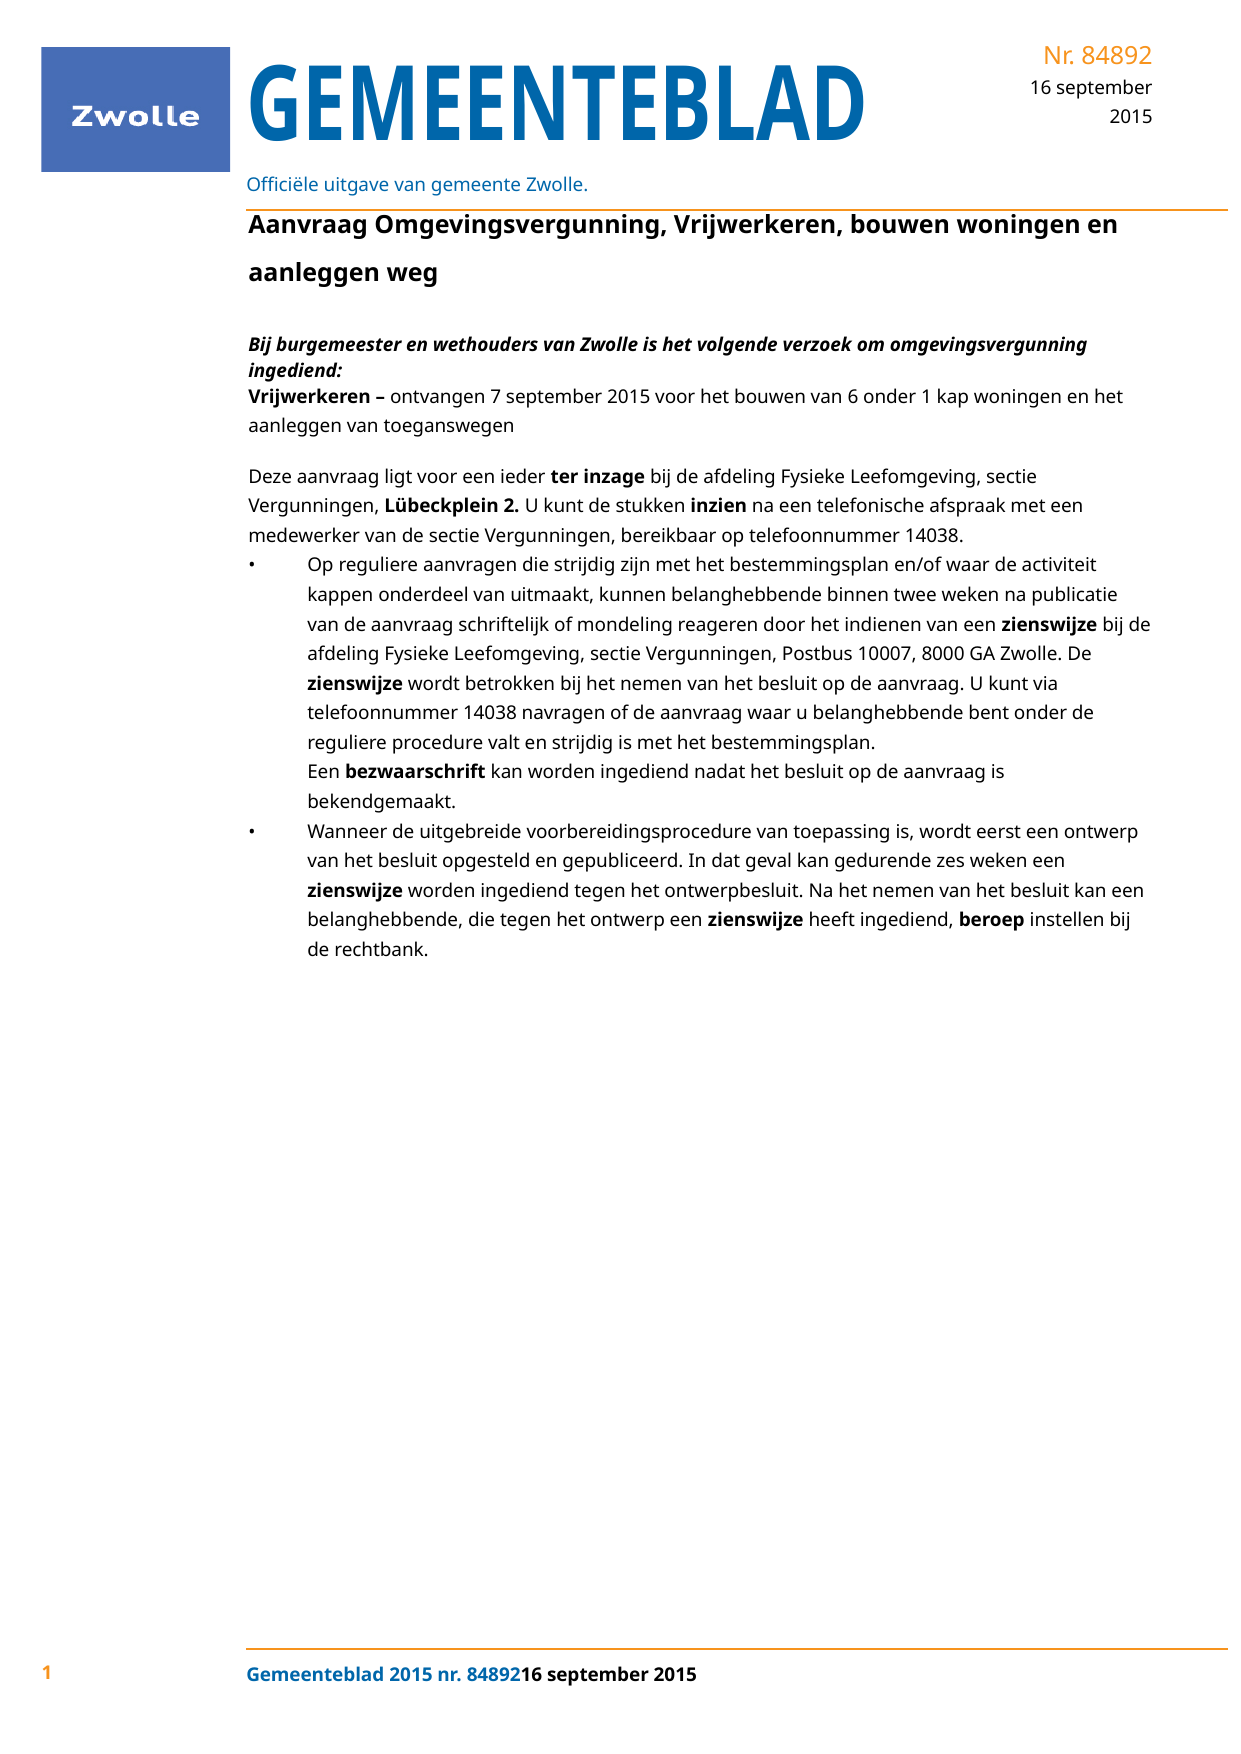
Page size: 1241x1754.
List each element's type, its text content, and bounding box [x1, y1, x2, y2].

text Vrijwerkeren – ontvangen 7 september 2015 voor het bouwen van 6 onder 1 kap woningen en het aanleggen van toeganswegen [248, 383, 1152, 438]
list Een bezwaarschrift kan worden ingediend nadat het besluit op de aanvraag is bekendgemaakt. [248, 759, 1152, 814]
text Aanvraag Omgevingsvergunning, Vrijwerkeren, bouwen woningen en aanleggen weg [248, 211, 1152, 288]
picture [41, 47, 231, 172]
list Wanneer de uitgebreide voorbereidingsprocedure van toepassing is, wordt eerst een ontwerp van het besluit opgesteld en gepubliceerd. In dat geval kan gedurende zes weken een zienswijze worden ingediend tegen het ontwerpbesluit. Na het nemen van het besluit kan een belanghebbende, die tegen het ontwerp een zienswijze heeft ingediend, beroep instellen bij de rechtbank. [248, 818, 1152, 962]
text Bij burgemeester en wethouders van Zwolle is het volgende verzoek om omgevingsvergunning ingediend: [248, 331, 1152, 383]
text Deze aanvraag ligt voor een ieder ter inzage bij de afdeling Fysieke Leefomgeving, sectie Vergunningen, Lübeckplein 2. U kunt de stukken inzien na een telefonische afspraak met een medewerker van de sectie Vergunningen, bereikbaar op telefoonnummer 14038. [248, 463, 1152, 548]
list Op reguliere aanvragen die strijdig zijn met het bestemmingsplan en/of waar de activiteit kappen onderdeel van uitmaakt, kunnen belanghebbende binnen twee weken na publicatie van de aanvraag schriftelijk of mondeling reageren door het indienen van een zienswijze bij de afdeling Fysieke Leefomgeving, sectie Vergunningen, Postbus 10007, 8000 GA Zwolle. De zienswijze wordt betrokken bij het nemen van het besluit op de aanvraag. U kunt via telefoonnummer 14038 navragen of de aanvraag waar u belanghebbende bent onder de reguliere procedure valt en strijdig is met het bestemmingsplan. [248, 552, 1152, 755]
